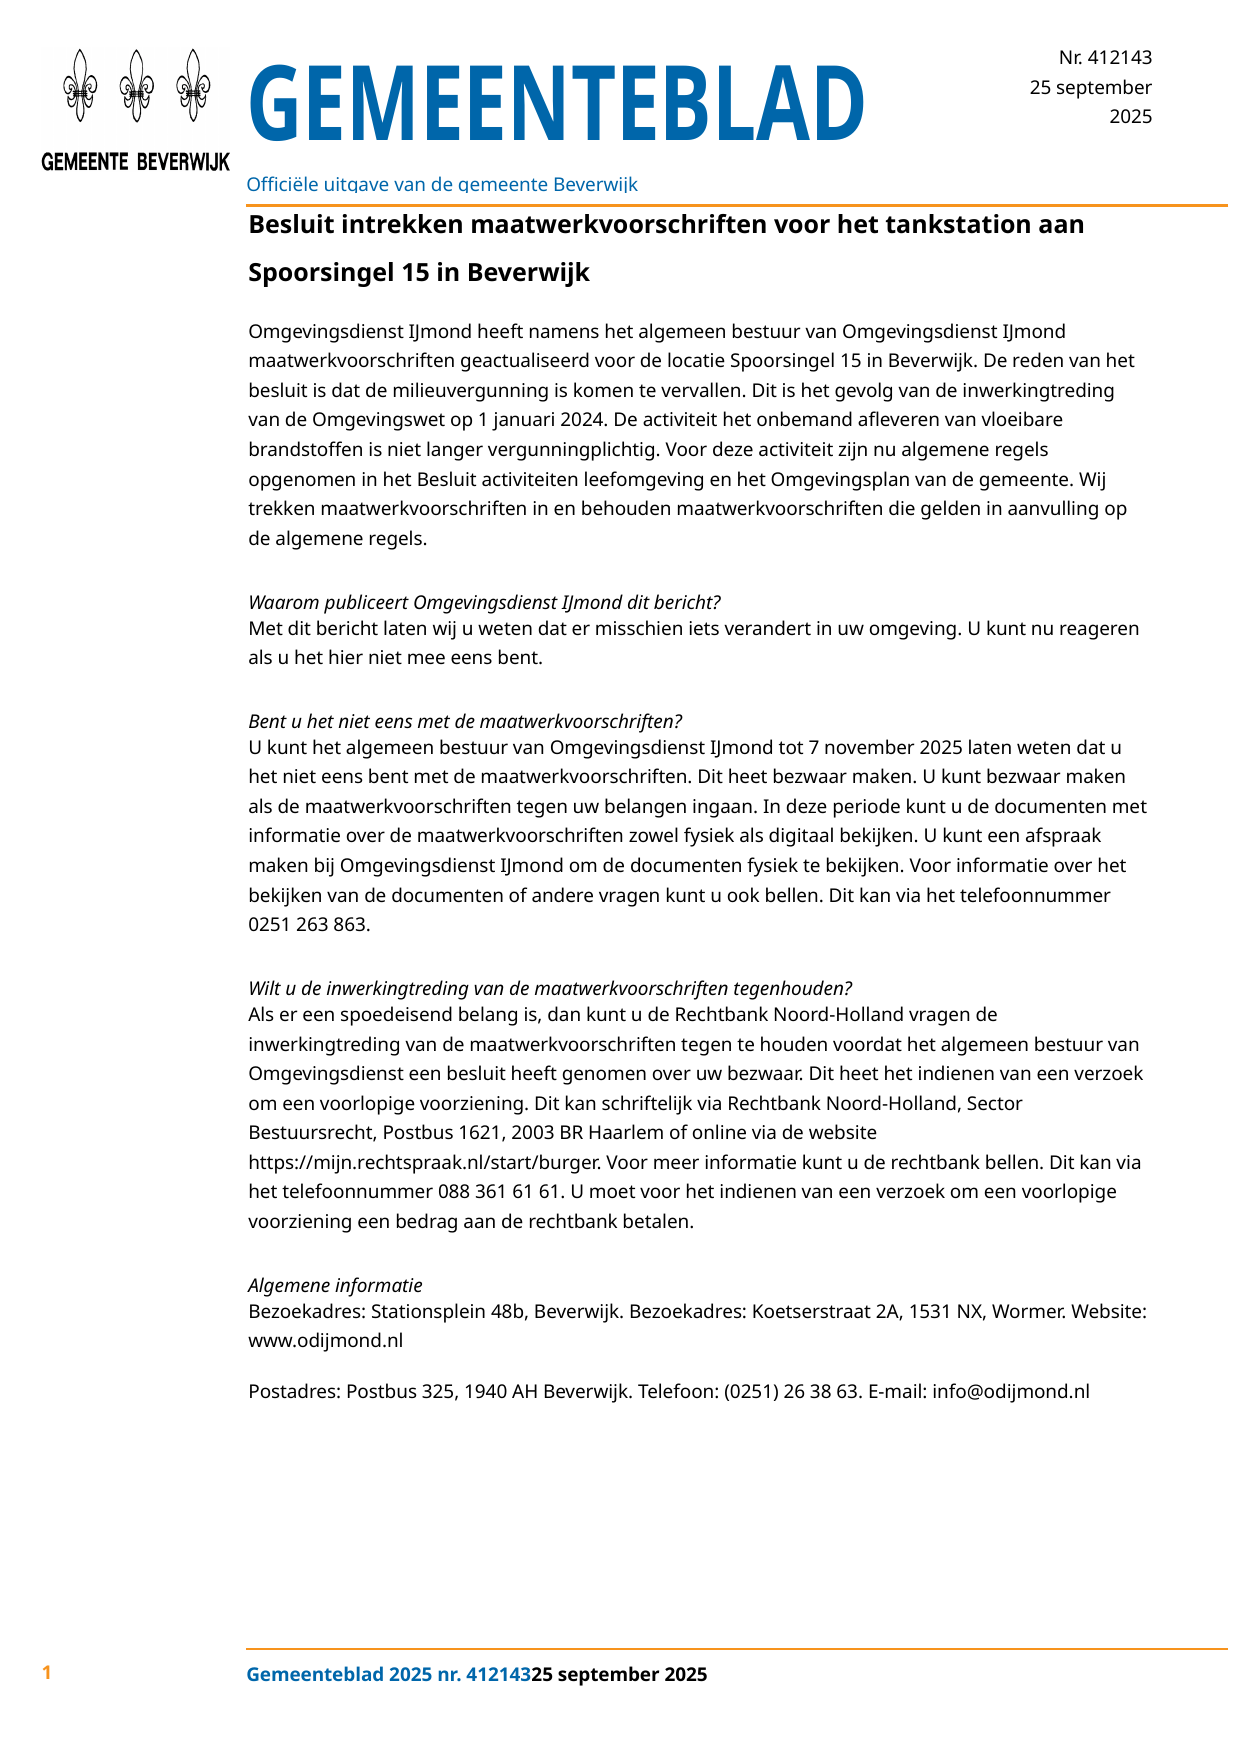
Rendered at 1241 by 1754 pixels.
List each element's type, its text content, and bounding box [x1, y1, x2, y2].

text Met dit bericht laten wij u weten dat er misschien iets verandert in uw omgeving. U kunt nu reageren als u het hier niet mee eens bent. [248, 615, 1152, 670]
text Bent u het niet eens met de maatwerkvoorschriften? [248, 708, 1152, 734]
text Postadres: Postbus 325, 1940 AH Beverwijk. Telefoon: (0251) 26 38 63. E-mail: info@odijmond.nl [248, 1378, 1152, 1404]
text Besluit intrekken maatwerkvoorschriften voor het tankstation aan Spoorsingel 15 in Beverwijk [248, 207, 1152, 288]
text Algemene informatie [248, 1272, 1152, 1298]
text Omgevingsdienst IJmond heeft namens het algemeen bestuur van Omgevingsdienst IJmond maatwerkvoorschriften geactualiseerd voor de locatie Spoorsingel 15 in Beverwijk. De reden van het besluit is dat de milieuvergunning is komen te vervallen. Dit is het gevolg van de inwerkingtreding van de Omgevingswet op 1 januari 2024. De activiteit het onbemand afleveren van vloeibare brandstoffen is niet langer vergunningplichtig. Voor deze activiteit zijn nu algemene regels opgenomen in het Besluit activiteiten leefomgeving en het Omgevingsplan van de gemeente. Wij trekken maatwerkvoorschriften in en behouden maatwerkvoorschriften die gelden in aanvulling op de algemene regels. [248, 318, 1152, 551]
picture [41, 47, 231, 172]
text Waarom publiceert Omgevingsdienst IJmond dit bericht? [248, 589, 1152, 615]
text U kunt het algemeen bestuur van Omgevingsdienst IJmond tot 7 november 2025 laten weten dat u het niet eens bent met de maatwerkvoorschriften. Dit heet bezwaar maken. U kunt bezwaar maken als de maatwerkvoorschriften tegen uw belangen ingaan. In deze periode kunt u de documenten met informatie over de maatwerkvoorschriften zowel fysiek als digitaal bekijken. U kunt een afspraak maken bij Omgevingsdienst IJmond om de documenten fysiek te bekijken. Voor informatie over het bekijken van de documenten of andere vragen kunt u ook bellen. Dit kan via het telefoonnummer 0251 263 863. [248, 734, 1152, 937]
text Wilt u de inwerkingtreding van de maatwerkvoorschriften tegenhouden? [248, 975, 1152, 1001]
text Bezoekadres: Stationsplein 48b, Beverwijk. Bezoekadres: Koetserstraat 2A, 1531 NX, Wormer. Website: www.odijmond.nl [248, 1298, 1152, 1353]
text Als er een spoedeisend belang is, dan kunt u de Rechtbank Noord-Holland vragen de inwerkingtreding van de maatwerkvoorschriften tegen te houden voordat het algemeen bestuur van Omgevingsdienst een besluit heeft genomen over uw bezwaar. Dit heet het indienen van een verzoek om een voorlopige voorziening. Dit kan schriftelijk via Rechtbank Noord-Holland, Sector Bestuursrecht, Postbus 1621, 2003 BR Haarlem of online via de website https://mijn.rechtspraak.nl/start/burger. Voor meer informatie kunt u de rechtbank bellen. Dit kan via het telefoonnummer 088 361 61 61. U moet voor het indienen van een verzoek om een voorlopige voorziening een bedrag aan de rechtbank betalen. [248, 1001, 1152, 1234]
